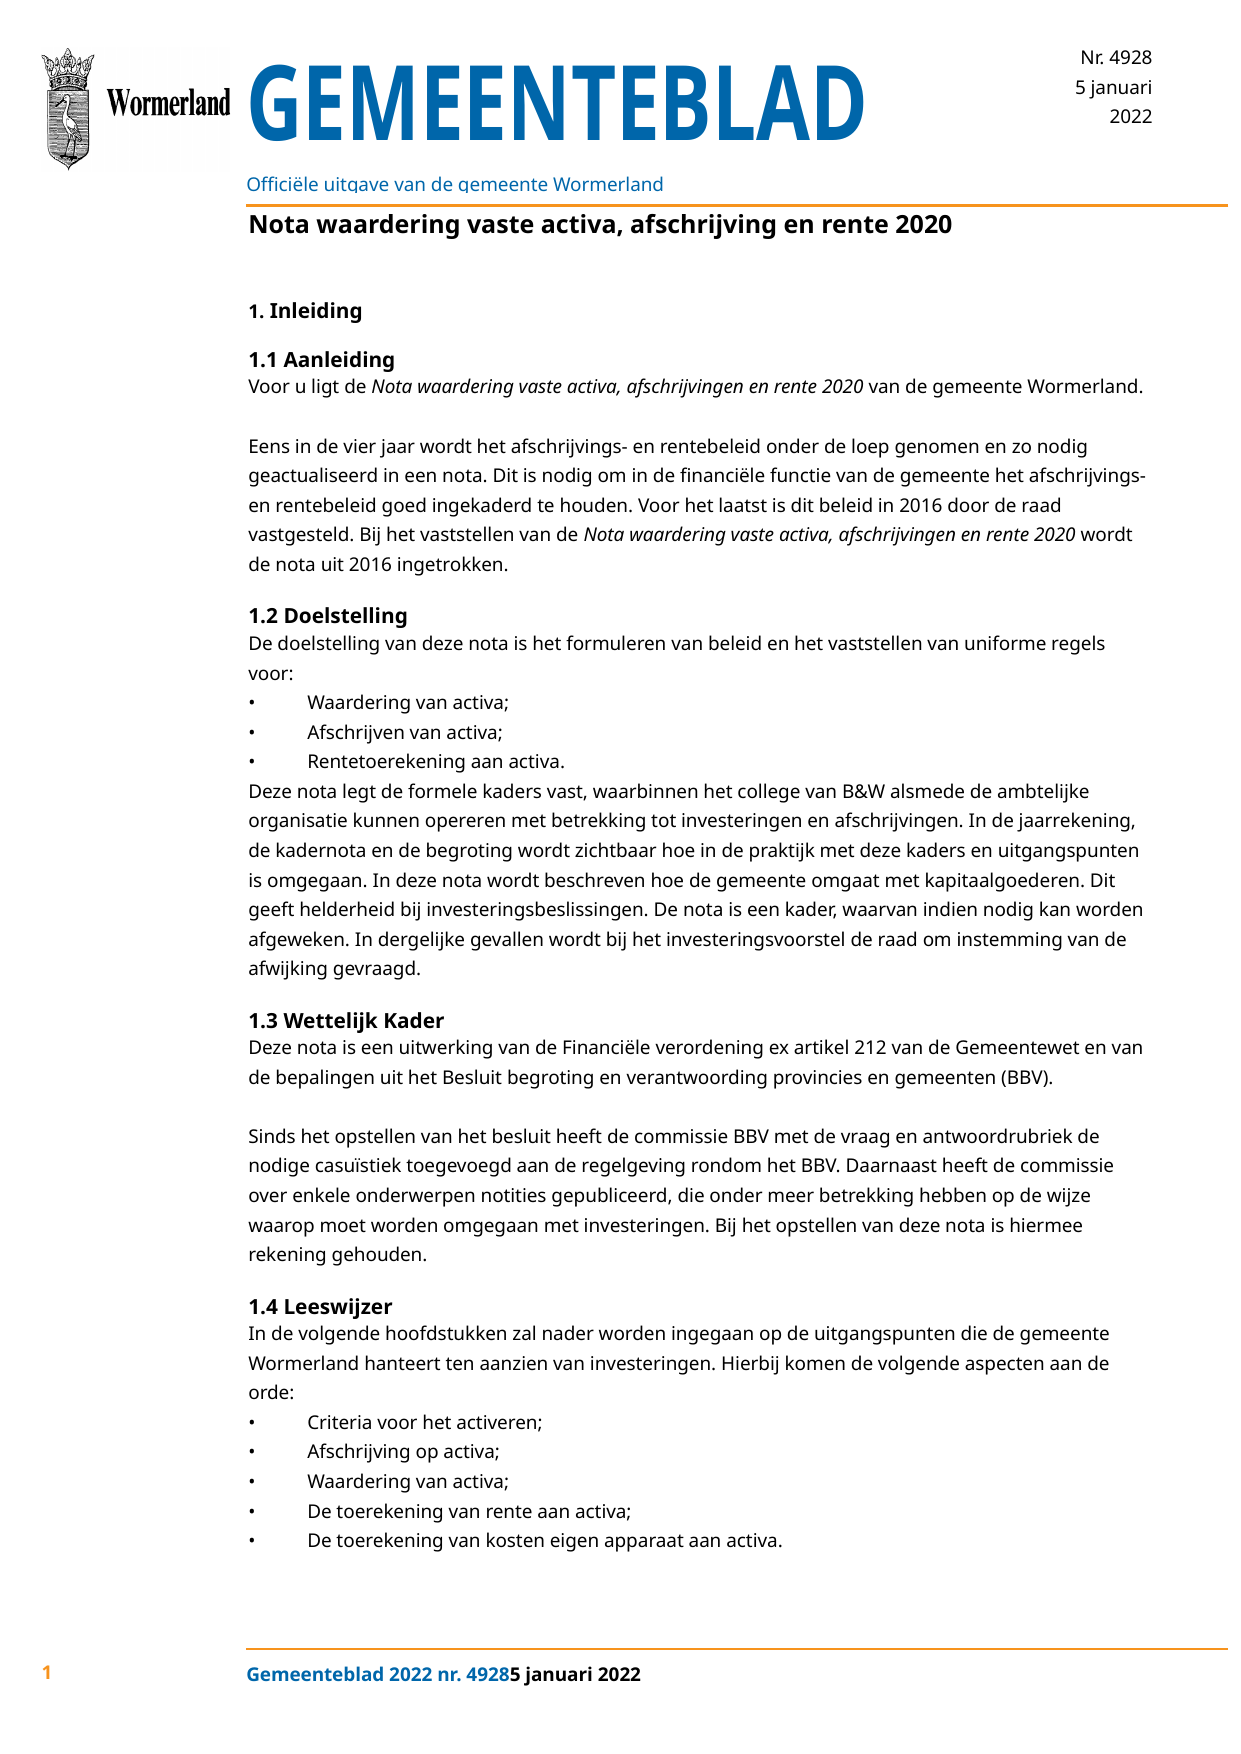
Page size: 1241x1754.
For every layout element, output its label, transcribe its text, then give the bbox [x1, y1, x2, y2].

list De toerekening van kosten eigen apparaat aan activa. [248, 1527, 1152, 1553]
picture [41, 47, 231, 172]
list De toerekening van rente aan activa; [248, 1498, 1152, 1523]
list Afschrijven van activa; [248, 719, 1152, 744]
text 1.2 Doelstelling [248, 602, 1152, 630]
text Nota waardering vaste activa, afschrijving en rente 2020 [248, 207, 1152, 241]
list Rentetoerekening aan activa. [248, 748, 1152, 774]
text 1. Inleiding [248, 296, 1152, 324]
text Deze nota is een uitwerking van de Financiële verordening ex artikel 212 van de Gemeentewet en van de bepalingen uit het Besluit begroting en verantwoording provincies en gemeenten (BBV). [248, 1034, 1152, 1090]
text 1.4 Leeswijzer [248, 1292, 1152, 1320]
text Voor u ligt de Nota waardering vaste activa, afschrijvingen en rente 2020 van de gemeente Wormerland. [248, 374, 1152, 399]
text orde: [248, 1379, 1152, 1405]
text In de volgende hoofdstukken zal nader worden ingegaan op de uitgangspunten die de gemeente [248, 1320, 1152, 1346]
text Eens in de vier jaar wordt het afschrijvings- en rentebeleid onder de loep genomen en zo nodig geactualiseerd in een nota. Dit is nodig om in de financiële functie van de gemeente het afschrijvings- en rentebeleid goed ingekaderd te houden. Voor het laatst is dit beleid in 2016 door de raad vastgesteld. Bij het vaststellen van de Nota waardering vaste activa, afschrijvingen en rente 2020 wordt de nota uit 2016 ingetrokken. [248, 433, 1152, 577]
text Deze nota legt de formele kaders vast, waarbinnen het college van B&W alsmede de ambtelijke organisatie kunnen opereren met betrekking tot investeringen en afschrijvingen. In de jaarrekening, de kadernota en de begroting wordt zichtbaar hoe in de praktijk met deze kaders en uitgangspunten is omgegaan. In deze nota wordt beschreven hoe de gemeente omgaat met kapitaalgoederen. Dit geeft helderheid bij investeringsbeslissingen. De nota is een kader, waarvan indien nodig kan worden afgeweken. In dergelijke gevallen wordt bij het investeringsvoorstel de raad om instemming van de afwijking gevraagd. [248, 778, 1152, 981]
text Wormerland hanteert ten aanzien van investeringen. Hierbij komen de volgende aspecten aan de [248, 1350, 1152, 1376]
list Afschrijving op activa; [248, 1439, 1152, 1464]
text De doelstelling van deze nota is het formuleren van beleid en het vaststellen van uniforme regels voor: [248, 630, 1152, 685]
list Waardering van activa; [248, 1468, 1152, 1494]
list Waardering van activa; [248, 689, 1152, 715]
text 1.3 Wettelijk Kader [248, 1006, 1152, 1034]
text Sinds het opstellen van het besluit heeft de commissie BBV met de vraag en antwoordrubriek de nodige casuïstiek toegevoegd aan de regelgeving rondom het BBV. Daarnaast heeft de commissie over enkele onderwerpen notities gepubliceerd, die onder meer betrekking hebben op de wijze waarop moet worden omgegaan met investeringen. Bij het opstellen van deze nota is hiermee rekening gehouden. [248, 1123, 1152, 1267]
list Criteria voor het activeren; [248, 1409, 1152, 1435]
text 1.1 Aanleiding [248, 345, 1152, 374]
